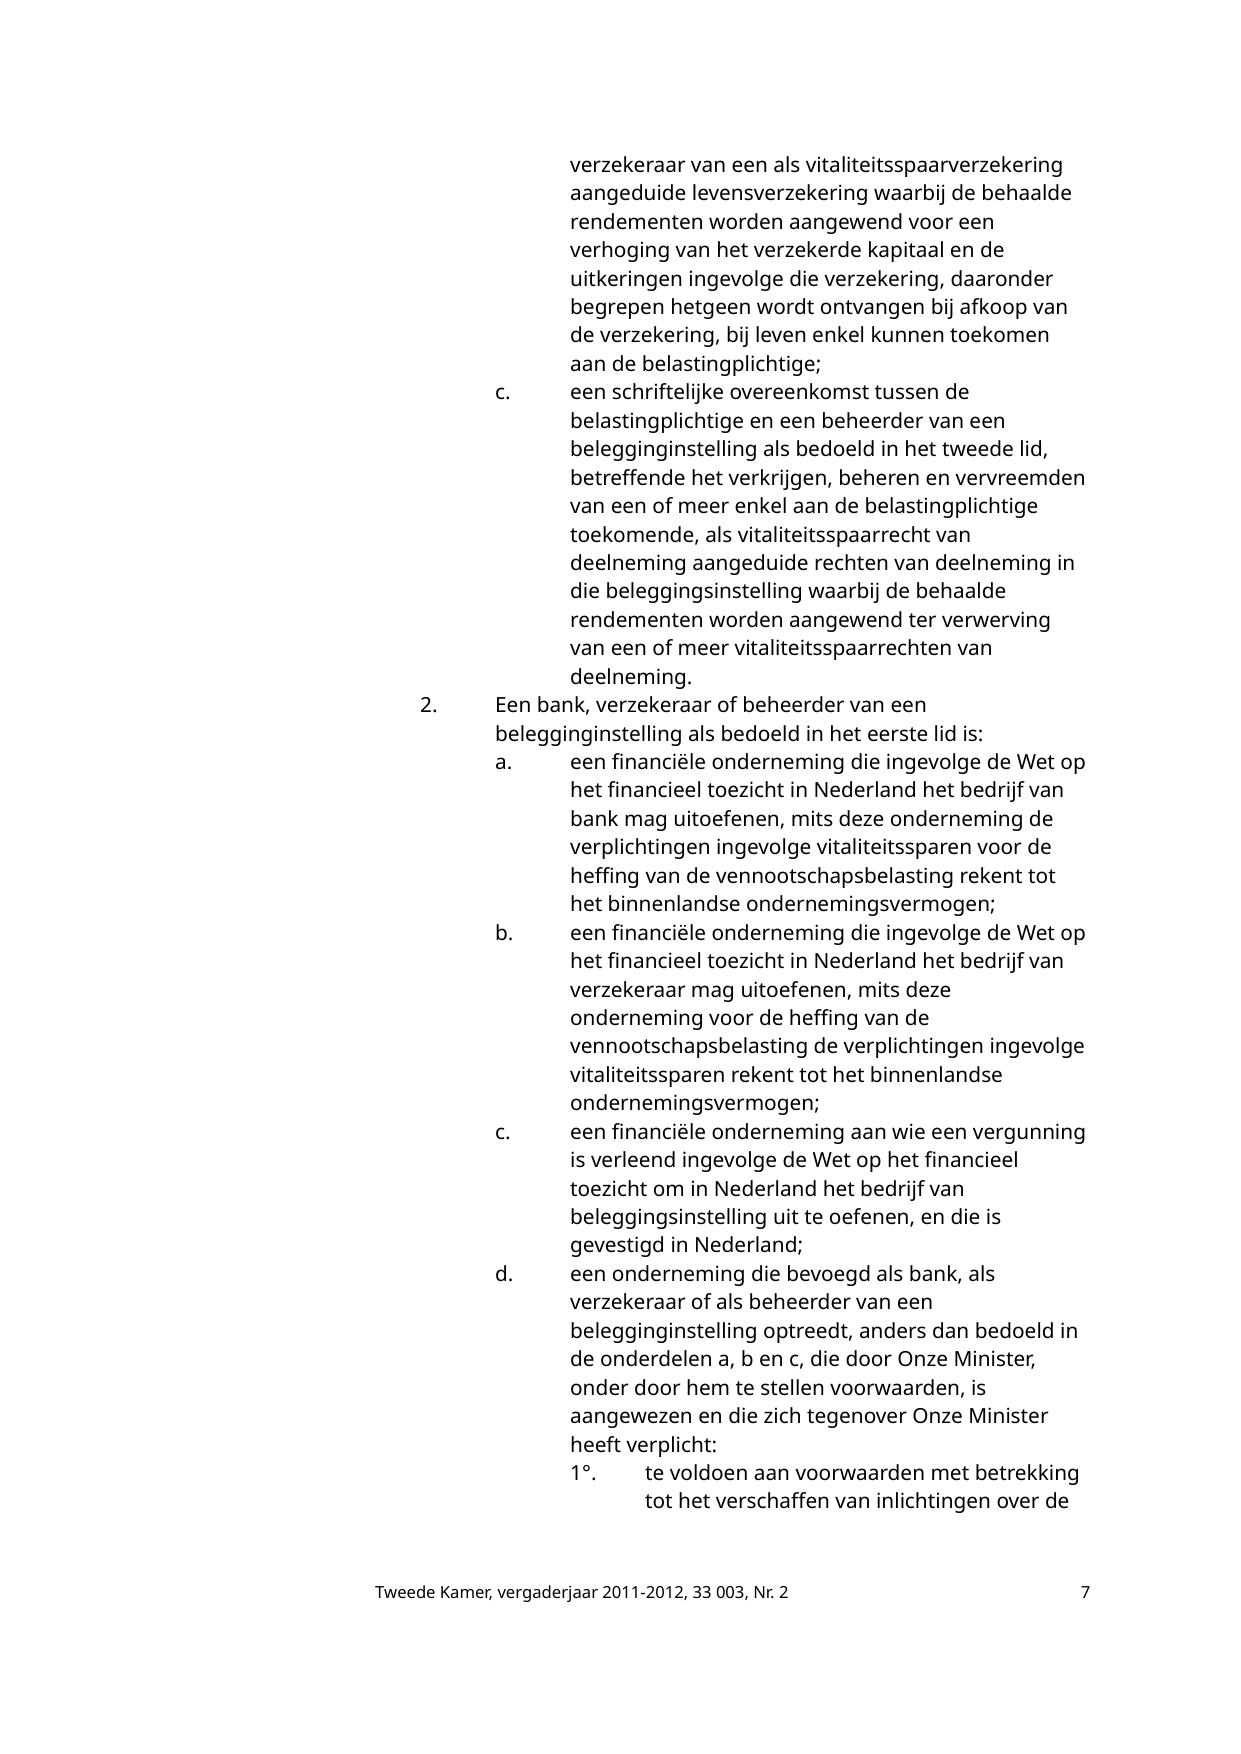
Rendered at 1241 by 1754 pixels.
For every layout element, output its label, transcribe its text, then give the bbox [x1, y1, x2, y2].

list een financiële onderneming die ingevolge de Wet op het financieel toezicht in Nederland het bedrijf van bank mag uitoefenen, mits deze onderneming de verplichtingen ingevolge vitaliteitssparen voor de heffing van de vennootschapsbelasting rekent tot het binnenlandse ondernemingsvermogen; [495, 747, 1090, 918]
list een schriftelijke overeenkomst tussen de belastingplichtige en een beheerder van een belegginginstelling als bedoeld in het tweede lid, betreffende het verkrijgen, beheren en vervreemden van een of meer enkel aan de belastingplichtige toekomende, als vitaliteitsspaarrecht van deelneming aangeduide rechten van deelneming in die beleggingsinstelling waarbij de behaalde rendementen worden aangewend ter verwerving van een of meer vitaliteitsspaarrechten van deelneming. [495, 377, 1090, 690]
list Een bank, verzekeraar of beheerder van een belegginginstelling als bedoeld in het eerste lid is: [420, 690, 1090, 747]
list een financiële onderneming aan wie een vergunning is verleend ingevolge de Wet op het financieel toezicht om in Nederland het bedrijf van beleggingsinstelling uit te oefenen, en die is gevestigd in Nederland; [495, 1117, 1090, 1259]
list een onderneming die bevoegd als bank, als verzekeraar of als beheerder van een belegginginstelling optreedt, anders dan bedoeld in de onderdelen a, b en c, die door Onze Minister, onder door hem te stellen voorwaarden, is aangewezen en die zich tegenover Onze Minister heeft verplicht: [495, 1259, 1090, 1458]
list te voldoen aan voorwaarden met betrekking tot het verschaffen van inlichtingen over de [570, 1458, 1090, 1515]
list verzekeraar van een als vitaliteitsspaarverzekering aangeduide levensverzekering waarbij de behaalde rendementen worden aangewend voor een verhoging van het verzekerde kapitaal en de uitkeringen ingevolge die verzekering, daaronder begrepen hetgeen wordt ontvangen bij afkoop van de verzekering, bij leven enkel kunnen toekomen aan de belastingplichtige; [495, 150, 1090, 377]
list een financiële onderneming die ingevolge de Wet op het financieel toezicht in Nederland het bedrijf van verzekeraar mag uitoefenen, mits deze onderneming voor de heffing van de vennootschapsbelasting de verplichtingen ingevolge vitaliteitssparen rekent tot het binnenlandse ondernemingsvermogen; [495, 918, 1090, 1117]
